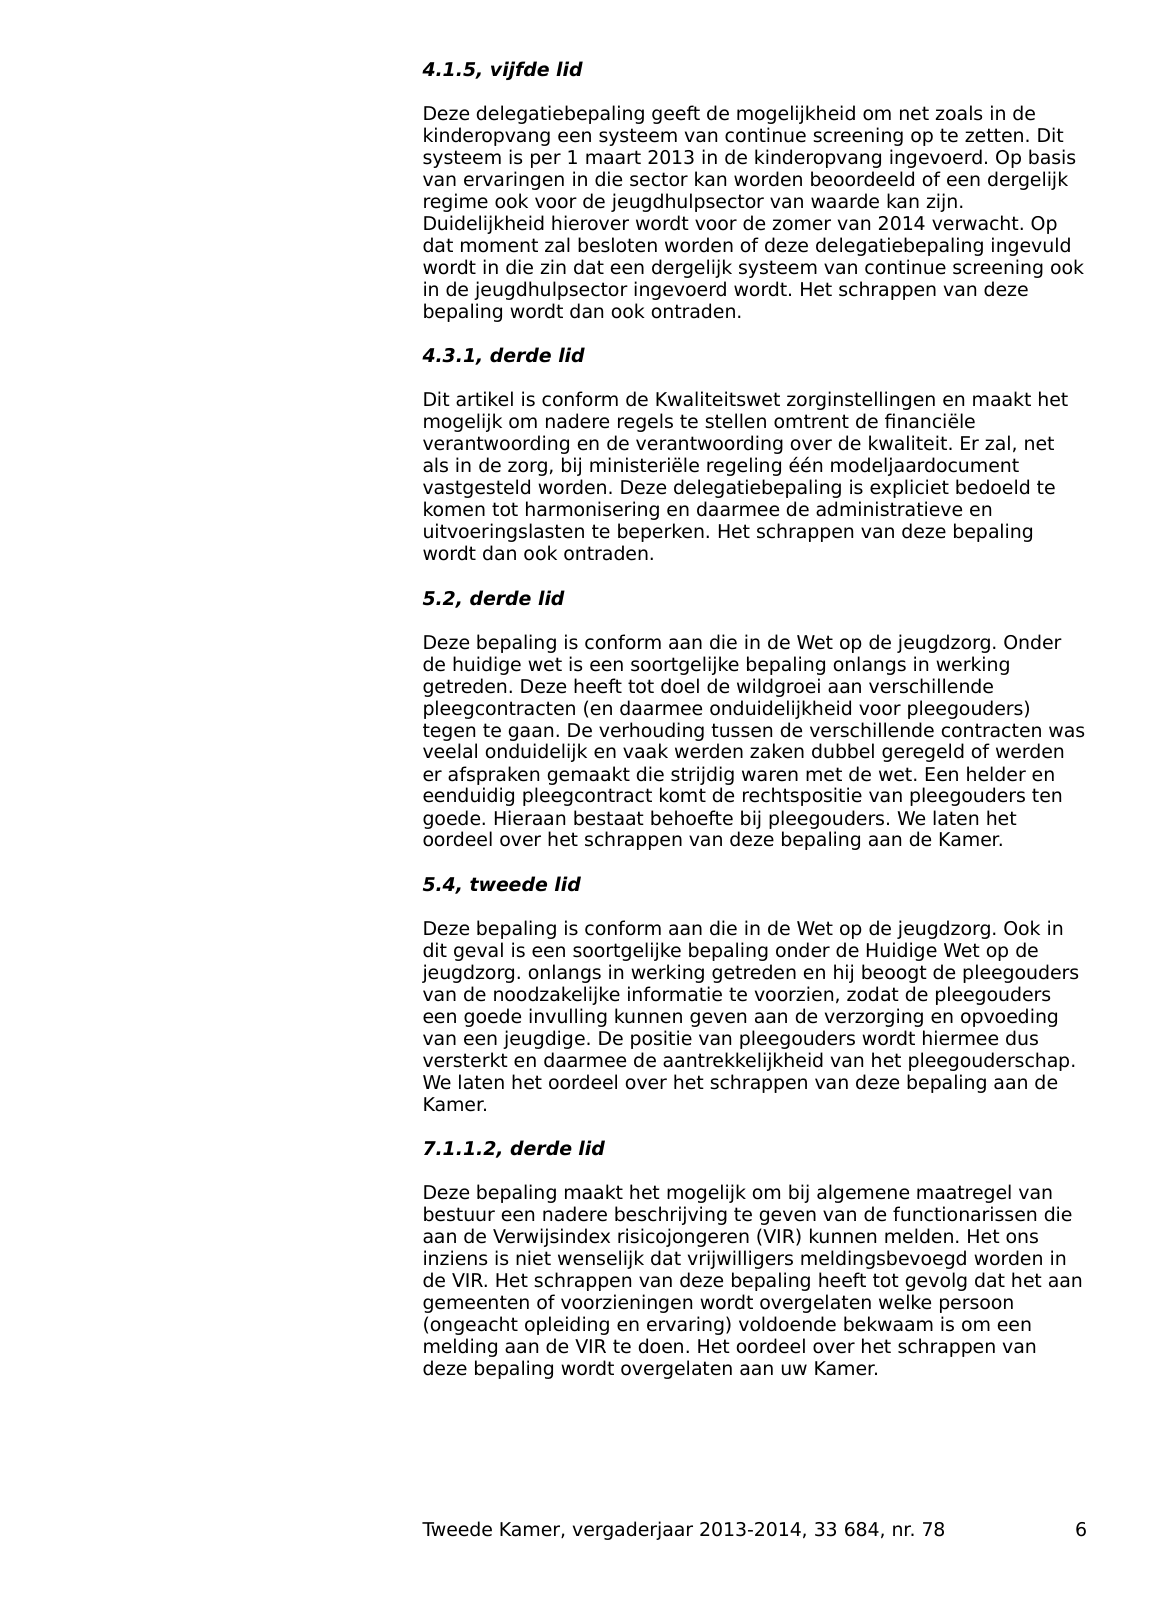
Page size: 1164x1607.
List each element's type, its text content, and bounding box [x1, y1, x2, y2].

text Deze delegatiebepaling geeft de mogelijkheid om net zoals in de kinderopvang een systeem van continue screening op te zetten. Dit systeem is per 1 maart 2013 in de kinderopvang ingevoerd. Op basis van ervaringen in die sector kan worden beoordeeld of een dergelijk regime ook voor de jeugdhulpsector van waarde kan zijn. Duidelijkheid hierover wordt voor de zomer van 2014 verwacht. Op dat moment zal besloten worden of deze delegatiebepaling ingevuld wordt in die zin dat een dergelijk systeem van continue screening ook in de jeugdhulpsector ingevoerd wordt. Het schrappen van deze bepaling wordt dan ook ontraden. [422, 103, 1087, 323]
subtitle 4.3.1, derde lid [422, 345, 1087, 367]
subtitle 5.4, tweede lid [422, 873, 1087, 896]
text Deze bepaling is conform aan die in de Wet op de jeugdzorg. Ook in dit geval is een soortgelijke bepaling onder de Huidige Wet op de jeugdzorg. onlangs in werking getreden en hij beoogt de pleegouders van de noodzakelijke informatie te voorzien, zodat de pleegouders een goede invulling kunnen geven aan de verzorging en opvoeding van een jeugdige. De positie van pleegouders wordt hiermee dus versterkt en daarmee de aantrekkelijkheid van het pleegouderschap. We laten het oordeel over het schrappen van deze bepaling aan de Kamer. [422, 918, 1087, 1116]
text Deze bepaling maakt het mogelijk om bij algemene maatregel van bestuur een nadere beschrijving te geven van de functionarissen die aan de Verwijsindex risicojongeren (VIR) kunnen melden. Het ons inziens is niet wenselijk dat vrijwilligers meldingsbevoegd worden in de VIR. Het schrappen van deze bepaling heeft tot gevolg dat het aan gemeenten of voorzieningen wordt overgelaten welke persoon (ongeacht opleiding en ervaring) voldoende bekwaam is om een melding aan de VIR te doen. Het oordeel over het schrappen van deze bepaling wordt overgelaten aan uw Kamer. [422, 1182, 1087, 1380]
subtitle 7.1.1.2, derde lid [422, 1138, 1087, 1160]
text Dit artikel is conform de Kwaliteitswet zorginstellingen en maakt het mogelijk om nadere regels te stellen omtrent de financiële verantwoording en de verantwoording over de kwaliteit. Er zal, net als in de zorg, bij ministeriële regeling één modeljaardocument vastgesteld worden. Deze delegatiebepaling is expliciet bedoeld te komen tot harmonisering en daarmee de administratieve en uitvoeringslasten te beperken. Het schrappen van deze bepaling wordt dan ook ontraden. [422, 389, 1087, 565]
text Deze bepaling is conform aan die in de Wet op de jeugdzorg. Onder de huidige wet is een soortgelijke bepaling onlangs in werking getreden. Deze heeft tot doel de wildgroei aan verschillende pleegcontracten (en daarmee onduidelijkheid voor pleegouders) tegen te gaan. De verhouding tussen de verschillende contracten was veelal onduidelijk en vaak werden zaken dubbel geregeld of werden er afspraken gemaakt die strijdig waren met de wet. Een helder en eenduidig pleegcontract komt de rechtspositie van pleegouders ten goede. Hieraan bestaat behoefte bij pleegouders. We laten het oordeel over het schrappen van deze bepaling aan de Kamer. [422, 632, 1087, 851]
subtitle 5.2, derde lid [422, 587, 1087, 609]
subtitle 4.1.5, vijfde lid [422, 59, 1087, 81]
